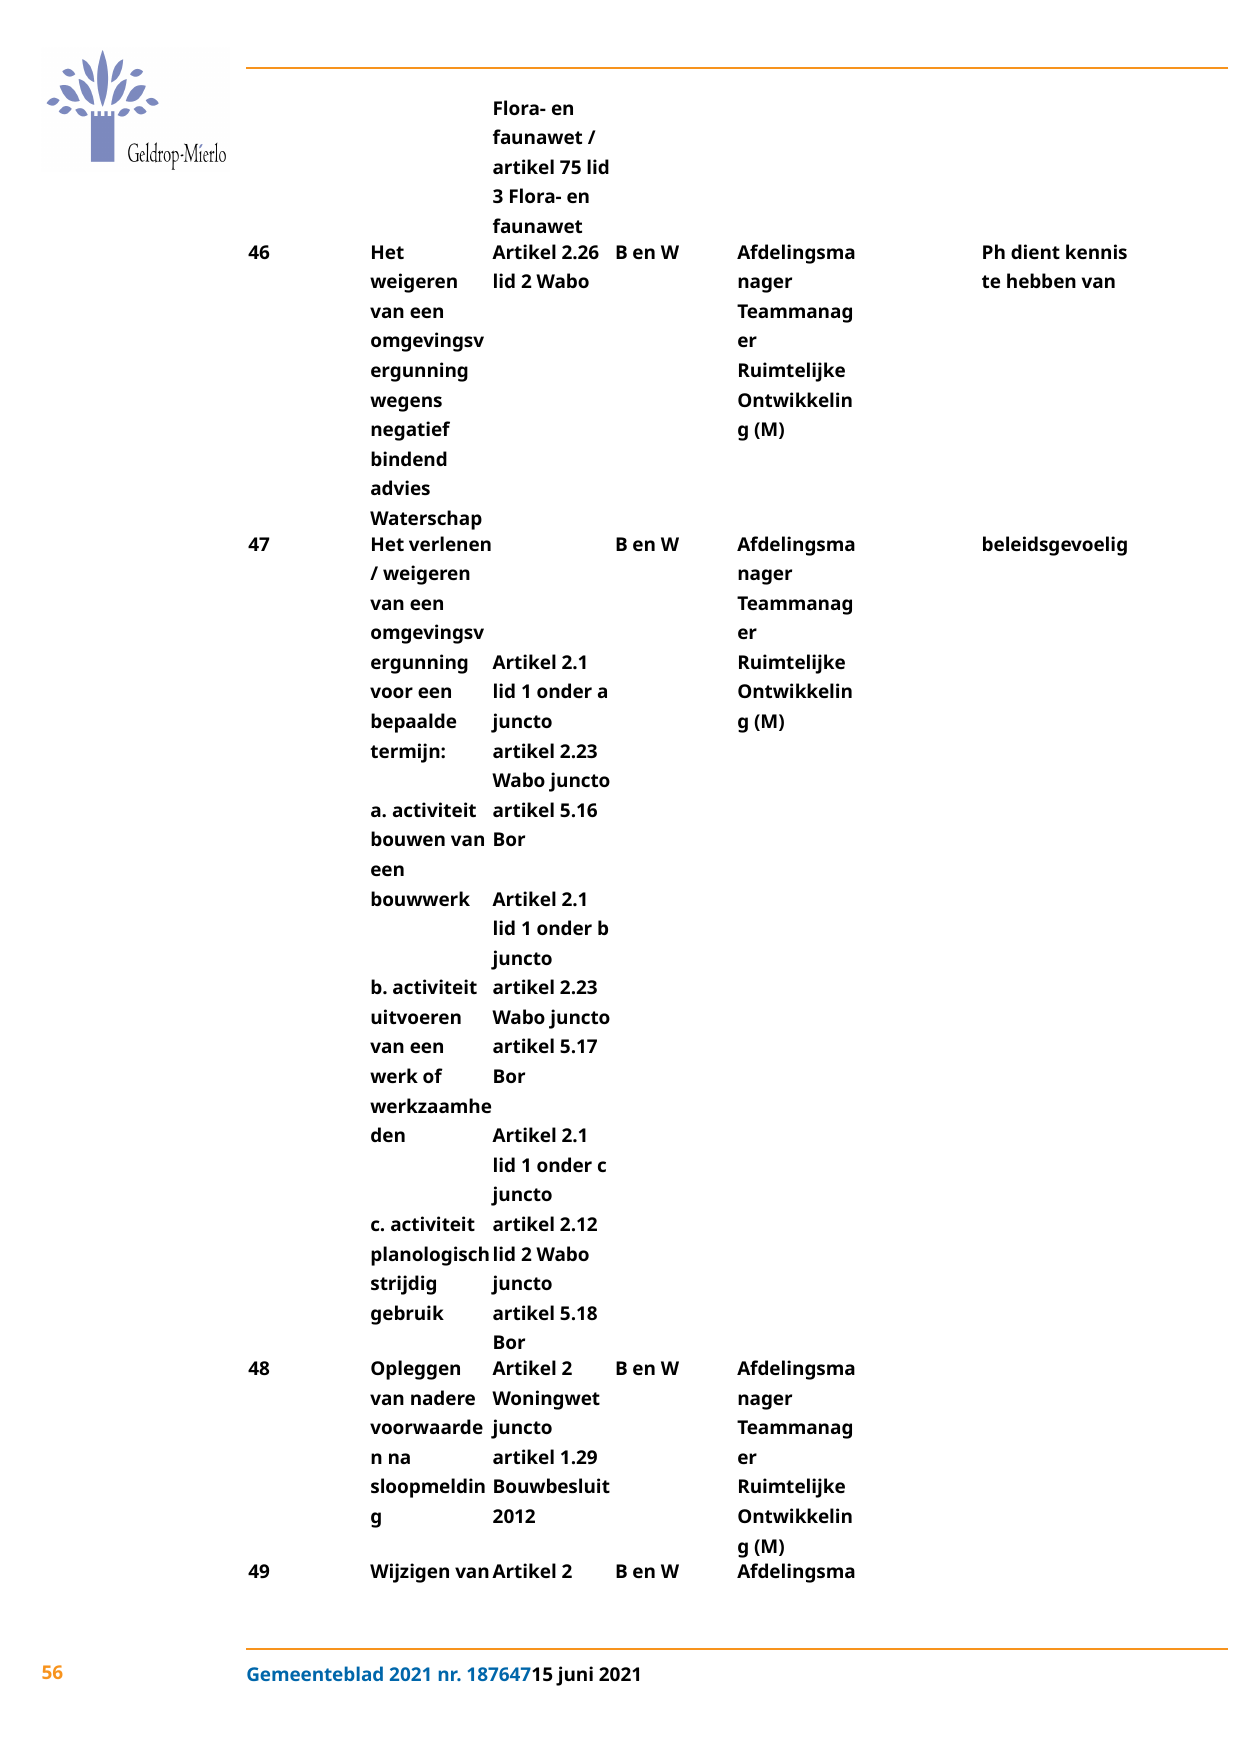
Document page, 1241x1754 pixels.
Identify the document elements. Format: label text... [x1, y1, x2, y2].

table_cell B en W [615, 239, 737, 531]
table_cell B en W [615, 1355, 737, 1558]
table_cell Afdelingsmanager Teammanager Ruimtelijke Ontwikkeling (M) [737, 239, 859, 531]
table_cell [981, 1559, 1152, 1584]
table_cell [370, 95, 492, 239]
table_cell [737, 95, 859, 239]
table_cell 48 [248, 1355, 370, 1558]
table_cell Afdelingsmanager Teammanager Ruimtelijke Ontwikkeling (M) [737, 531, 859, 1355]
table_cell Artikel 2.26 lid 2 Wabo [493, 239, 615, 531]
table_cell B en W [615, 531, 737, 1355]
table_cell [615, 95, 737, 239]
table_cell 46 [248, 239, 370, 531]
table_cell Afdelingsma [737, 1559, 859, 1584]
table_cell Opleggen van nadere voorwaarden na sloopmelding [370, 1355, 492, 1558]
picture [41, 47, 231, 172]
table_cell [859, 95, 981, 239]
table_cell Artikel 2 [493, 1559, 615, 1584]
table_cell 49 [248, 1559, 370, 1584]
table_cell Artikel 2 Woningwet juncto artikel 1.29 Bouwbesluit 2012 [493, 1355, 615, 1558]
table_cell [981, 95, 1152, 239]
table_cell [859, 1355, 981, 1558]
table_cell Artikel 2.1 lid 1 onder a juncto artikel 2.23 Wabo juncto artikel 5.16 Bor Artikel 2.1 lid 1 onder b juncto artikel 2.23 Wabo juncto artikel 5.17 Bor Artikel 2.1 lid 1 onder c juncto artikel 2.12 lid 2 Wabo juncto artikel 5.18 Bor [493, 531, 615, 1355]
table_cell [859, 1559, 981, 1584]
table_cell 47 [248, 531, 370, 1355]
table_cell [859, 531, 981, 1355]
table_cell Afdelingsmanager Teammanager Ruimtelijke Ontwikkeling (M) [737, 1355, 859, 1558]
table_cell [859, 239, 981, 531]
table_cell Flora- en faunawet / artikel 75 lid 3 Flora- en faunawet [493, 95, 615, 239]
table_cell [248, 95, 370, 239]
table_cell Het verlenen / weigeren van een omgevingsvergunning voor een bepaalde termijn: a. activiteit bouwen van een bouwwerk b. activiteit uitvoeren van een werk of werkzaamheden c. activiteit planologisch strijdig gebruik [370, 531, 492, 1355]
table_cell Ph dient kennis te hebben van [981, 239, 1152, 531]
table_cell Het weigeren van een omgevingsvergunning wegens negatief bindend advies Waterschap [370, 239, 492, 531]
table_cell B en W [615, 1559, 737, 1584]
table_cell [981, 1355, 1152, 1558]
table_cell beleidsgevoelig [981, 531, 1152, 1355]
table_cell Wijzigen van [370, 1559, 492, 1584]
